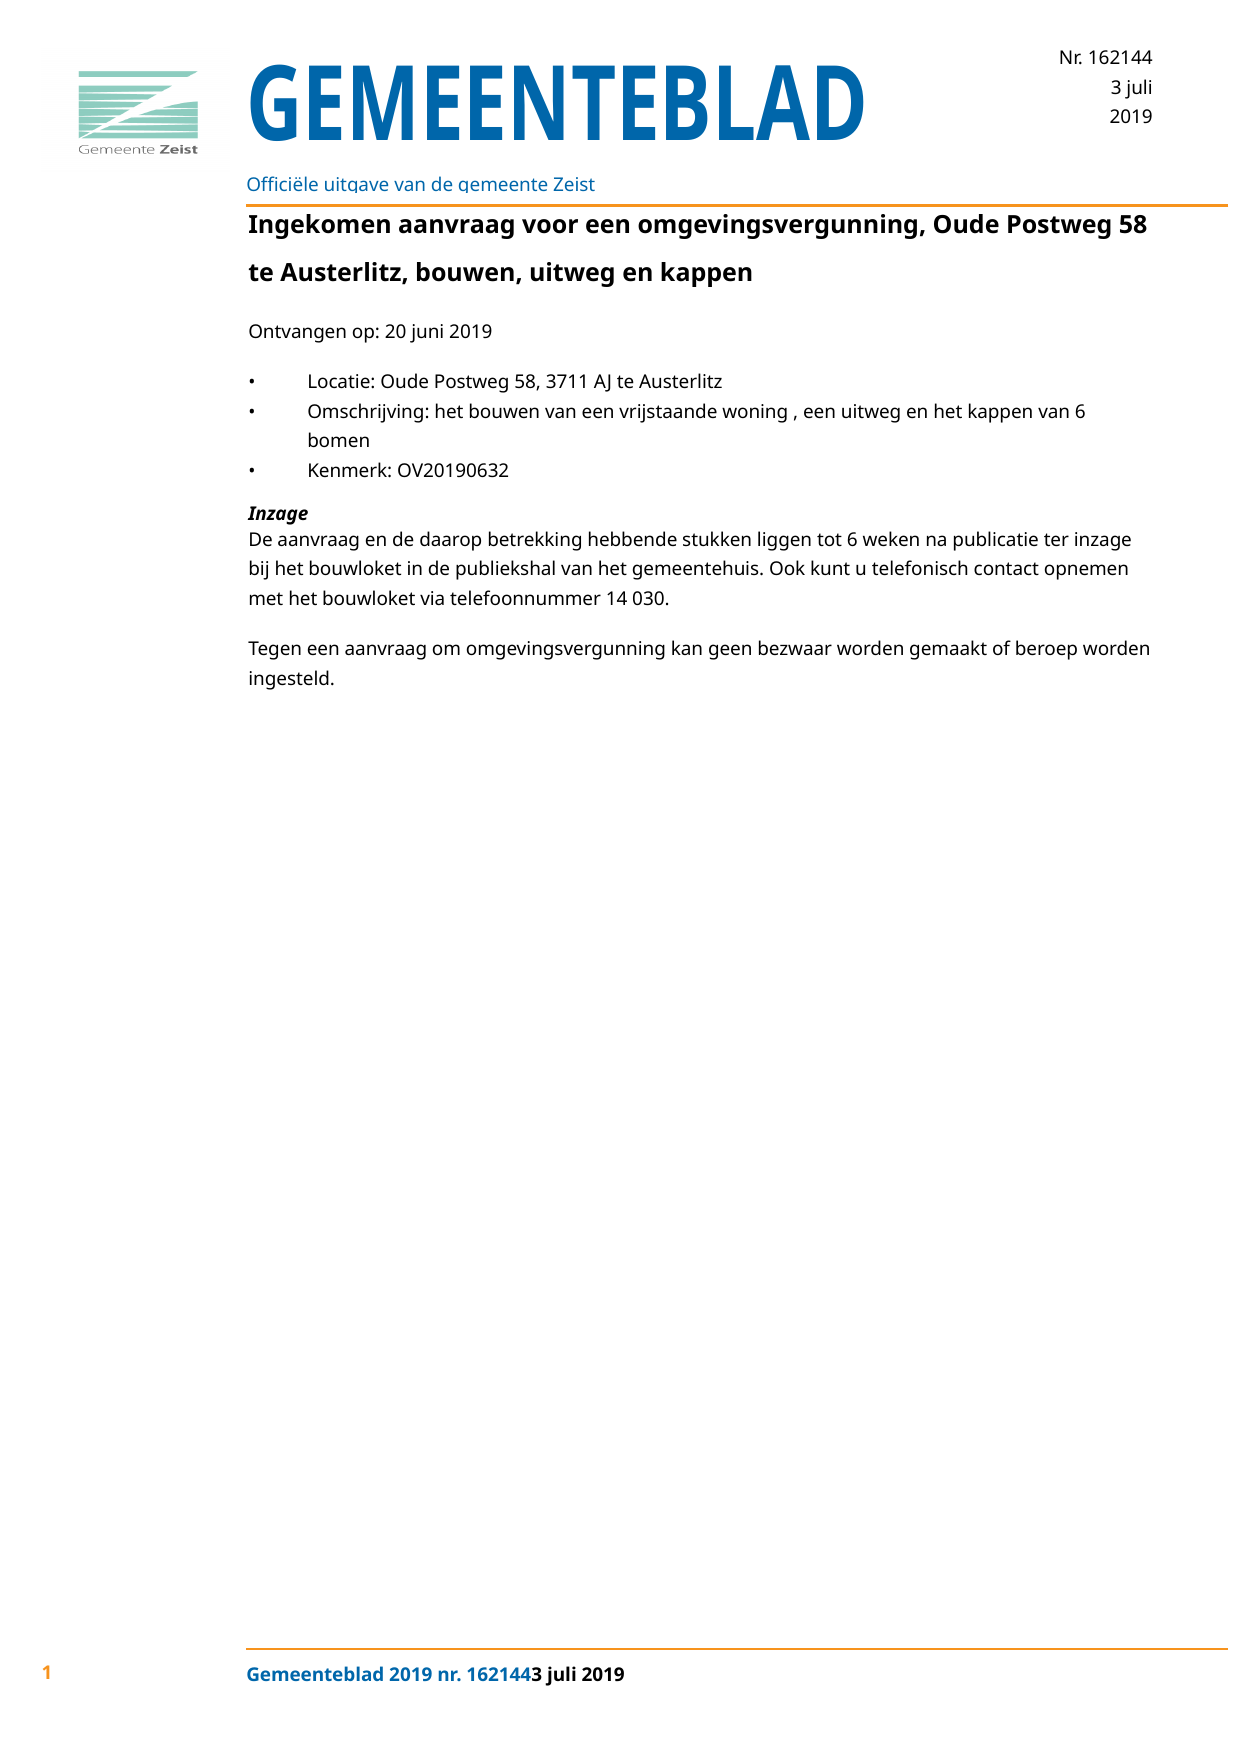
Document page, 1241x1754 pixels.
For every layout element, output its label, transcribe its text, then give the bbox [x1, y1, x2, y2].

picture [41, 47, 231, 172]
text Inzage [248, 500, 1152, 526]
list Omschrijving: het bouwen van een vrijstaande woning , een uitweg en het kappen van 6 bomen [248, 398, 1152, 453]
text Ingekomen aanvraag voor een omgevingsvergunning, Oude Postweg 58 te Austerlitz, bouwen, uitweg en kappen [248, 207, 1152, 288]
text Ontvangen op: 20 juni 2019 [248, 318, 1152, 344]
text Tegen een aanvraag om omgevingsvergunning kan geen bezwaar worden gemaakt of beroep worden ingesteld. [248, 636, 1152, 691]
list Kenmerk: OV20190632 [248, 457, 1152, 483]
text De aanvraag en de daarop betrekking hebbende stukken liggen tot 6 weken na publicatie ter inzage bij het bouwloket in de publiekshal van het gemeentehuis. Ook kunt u telefonisch contact opnemen met het bouwloket via telefoonnummer 14 030. [248, 526, 1152, 611]
list Locatie: Oude Postweg 58, 3711 AJ te Austerlitz [248, 368, 1152, 394]
